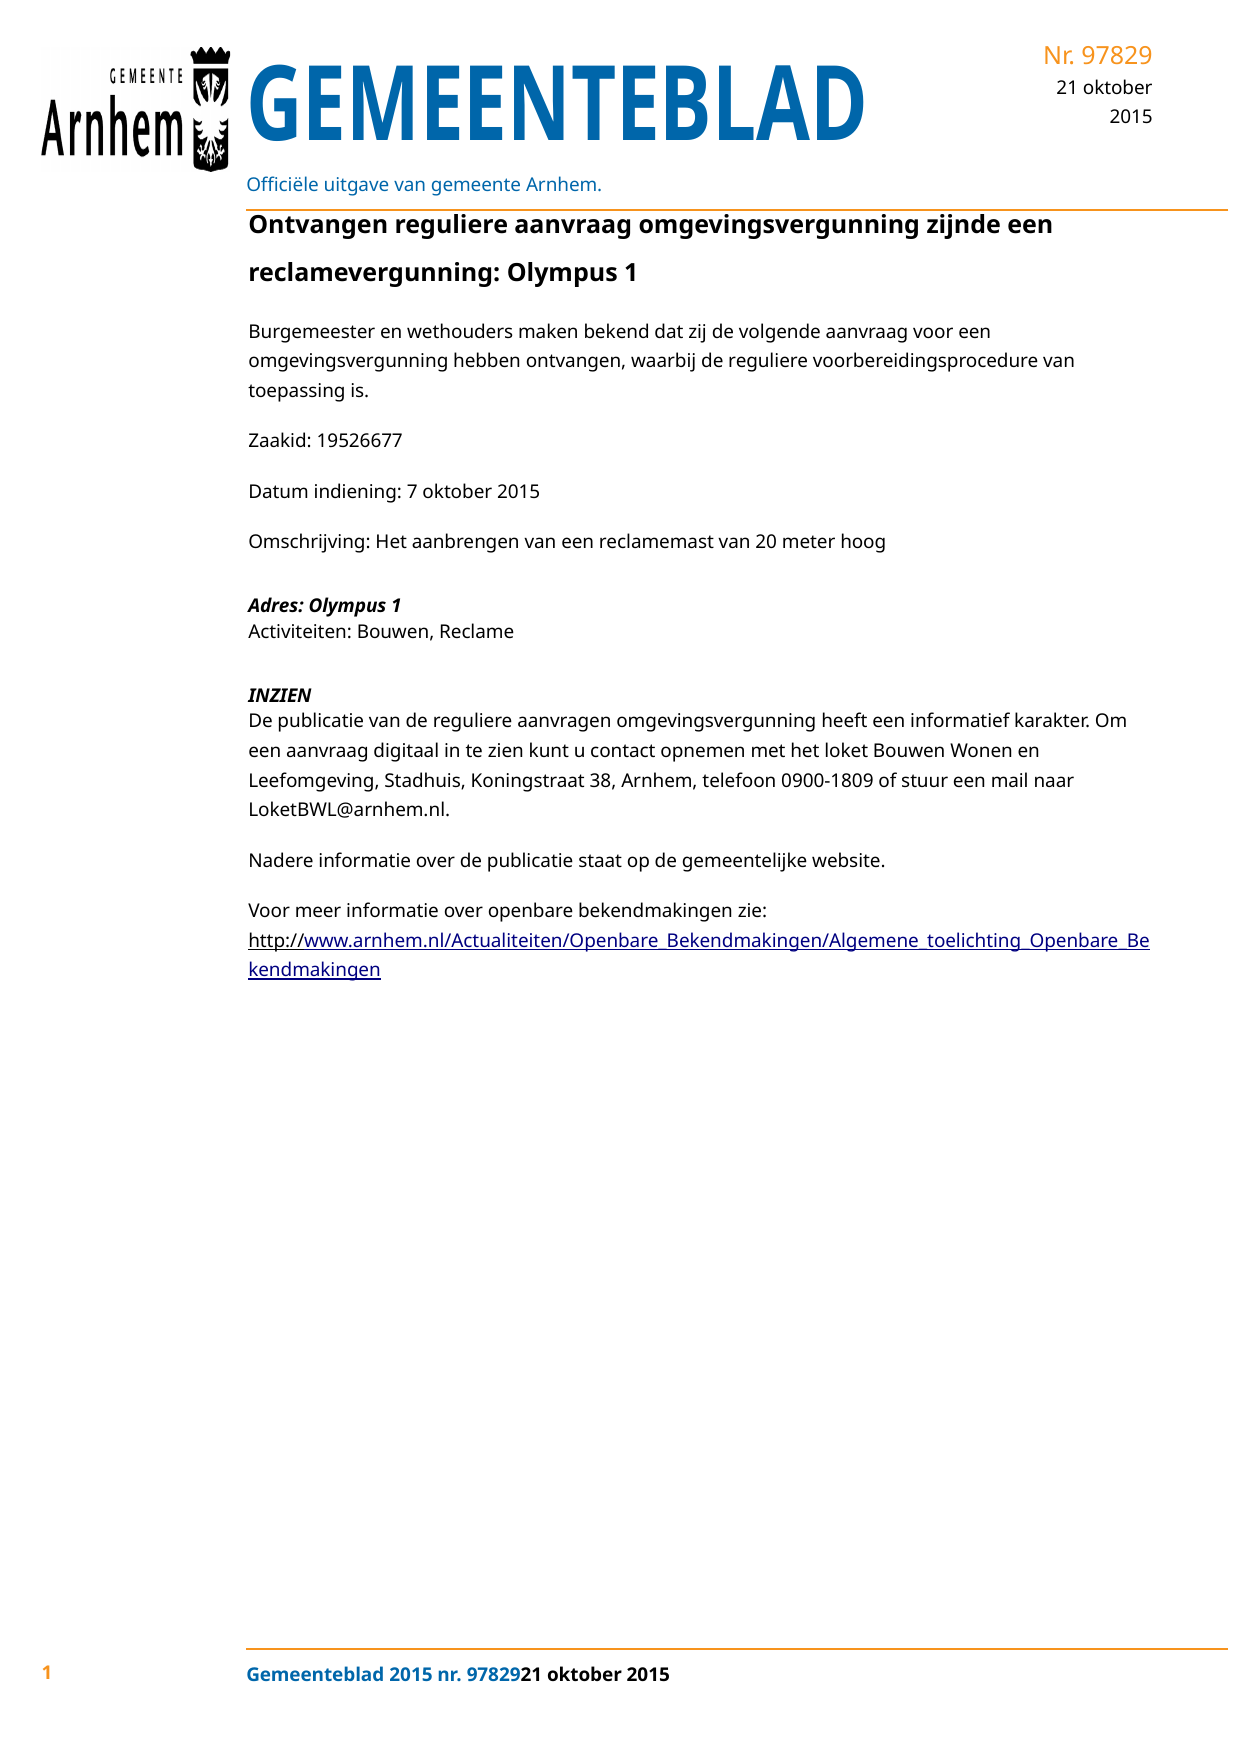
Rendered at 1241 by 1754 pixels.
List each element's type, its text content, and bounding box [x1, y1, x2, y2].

text Adres: Olympus 1 [248, 592, 1152, 618]
text Omschrijving: Het aanbrengen van een reclamemast van 20 meter hoog [248, 528, 1152, 554]
picture [41, 47, 231, 172]
text Activiteiten: Bouwen, Reclame [248, 618, 1152, 644]
text Nadere informatie over de publicatie staat op de gemeentelijke website. [248, 847, 1152, 873]
text Ontvangen reguliere aanvraag omgevingsvergunning zijnde een reclamevergunning: Olympus 1 [248, 211, 1152, 288]
text Burgemeester en wethouders maken bekend dat zij de volgende aanvraag voor een omgevingsvergunning hebben ontvangen, waarbij de reguliere voorbereidingsprocedure van toepassing is. [248, 318, 1152, 403]
text De publicatie van de reguliere aanvragen omgevingsvergunning heeft een informatief karakter. Om een aanvraag digitaal in te zien kunt u contact opnemen met het loket Bouwen Wonen en Leefomgeving, Stadhuis, Koningstraat 38, Arnhem, telefoon 0900-1809 of stuur een mail naar LoketBWL@arnhem.nl. [248, 708, 1152, 822]
text Zaakid: 19526677 [248, 427, 1152, 453]
text Datum indiening: 7 oktober 2015 [248, 478, 1152, 504]
text INZIEN [248, 682, 1152, 708]
text Voor meer informatie over openbare bekendmakingen zie: http://www.arnhem.nl/Actualiteiten/Openbare_Bekendmakingen/Algemene_toelichting_Openbare_Bekendmakingen [248, 897, 1152, 982]
